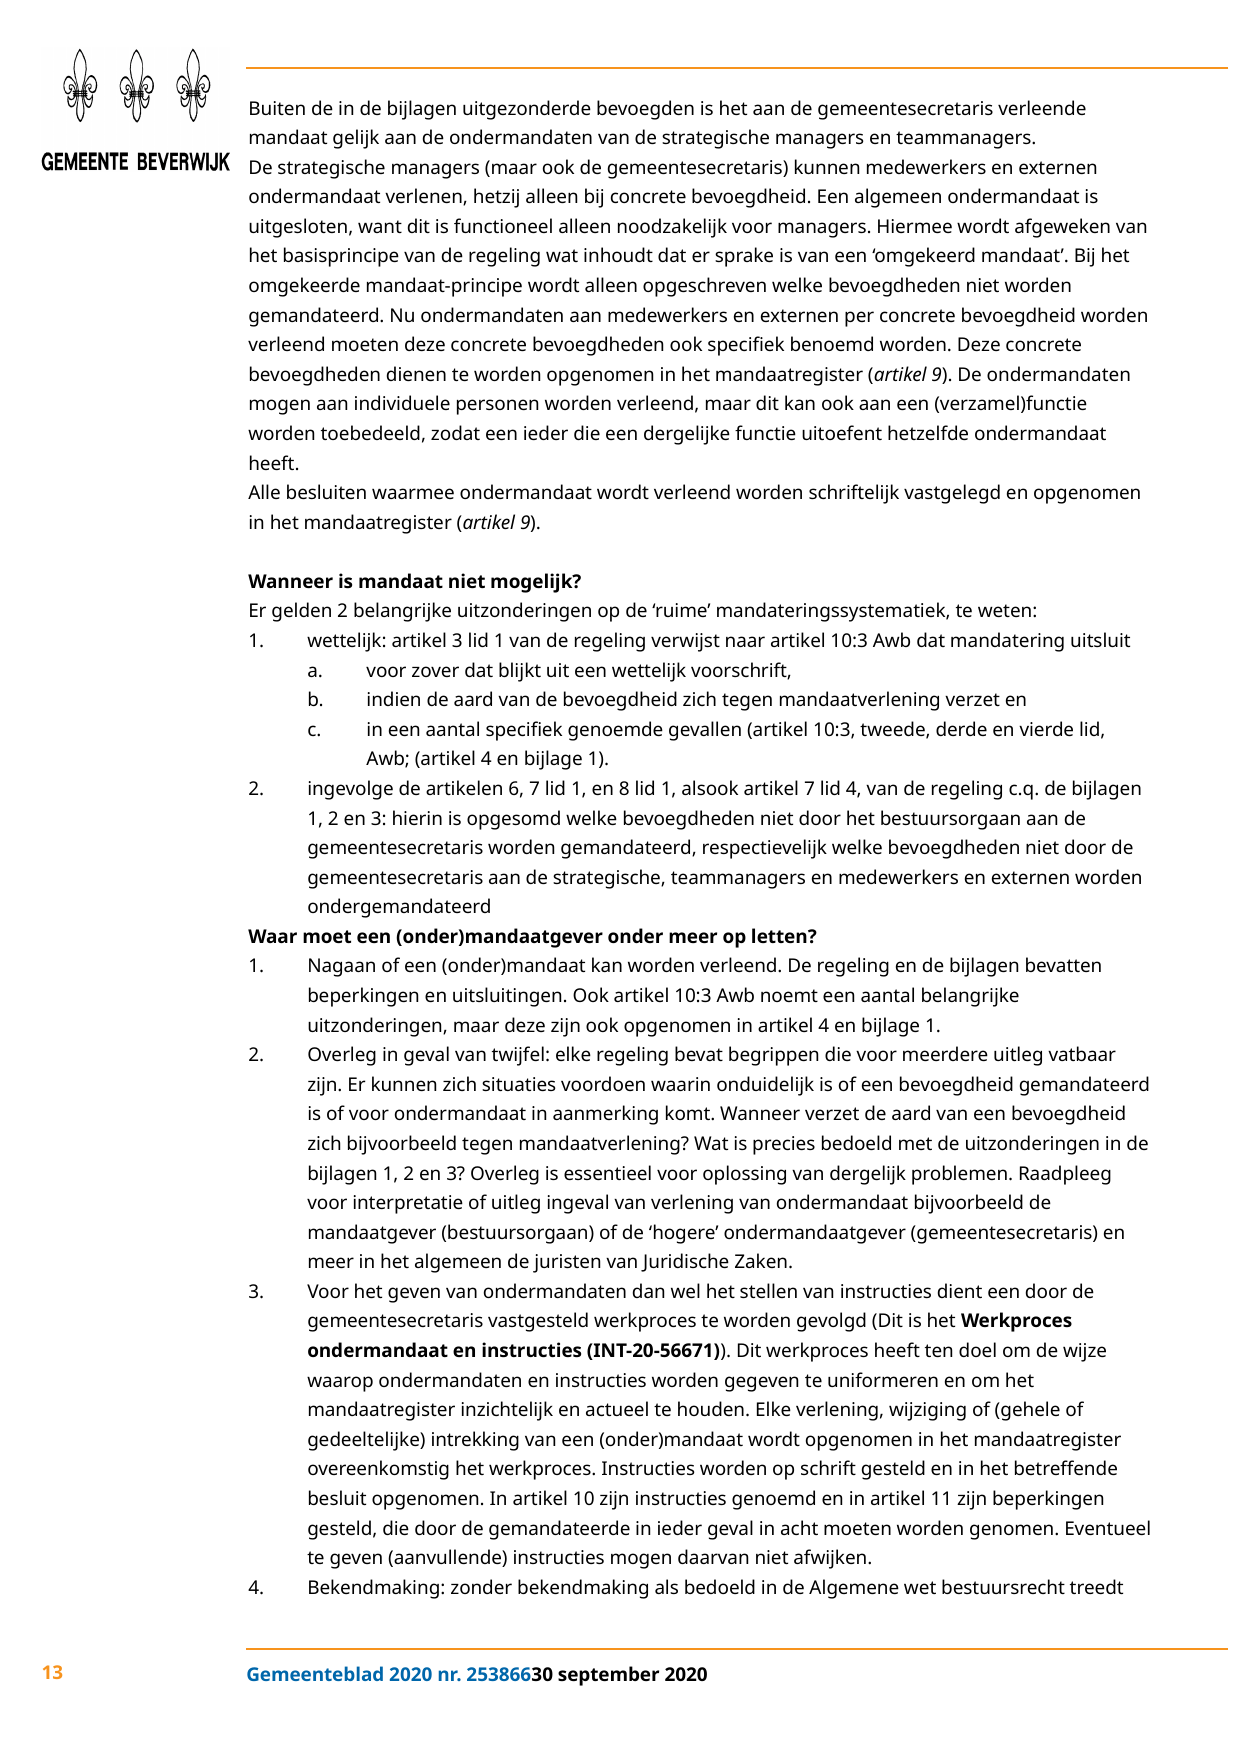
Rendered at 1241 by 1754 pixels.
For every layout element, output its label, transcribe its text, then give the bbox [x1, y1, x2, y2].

list ingevolge de artikelen 6, 7 lid 1, en 8 lid 1, alsook artikel 7 lid 4, van de regeling c.q. de bijlagen 1, 2 en 3: hierin is opgesomd welke bevoegdheden niet door het bestuursorgaan aan de gemeentesecretaris worden gemandateerd, respectievelijk welke bevoegdheden niet door de gemeentesecretaris aan de strategische, teammanagers en medewerkers en externen worden ondergemandateerd [248, 775, 1152, 919]
list Voor het geven van ondermandaten dan wel het stellen van instructies dient een door de gemeentesecretaris vastgesteld werkproces te worden gevolgd (Dit is het Werkproces ondermandaat en instructies (INT-20-56671)). Dit werkproces heeft ten doel om de wijze waarop ondermandaten en instructies worden gegeven te uniformeren en om het mandaatregister inzichtelijk en actueel te houden. Elke verlening, wijziging of (gehele of gedeeltelijke) intrekking van een (onder)mandaat wordt opgenomen in het mandaatregister overeenkomstig het werkproces. Instructies worden op schrift gesteld en in het betreffende besluit opgenomen. In artikel 10 zijn instructies genoemd en in artikel 11 zijn beperkingen gesteld, die door de gemandateerde in ieder geval in acht moeten worden genomen. Eventueel te geven (aanvullende) instructies mogen daarvan niet afwijken. [248, 1278, 1152, 1570]
list Bekendmaking: zonder bekendmaking als bedoeld in de Algemene wet bestuursrecht treedt [248, 1574, 1152, 1600]
text Waar moet een (onder)mandaatgever onder meer op letten? [248, 923, 1152, 949]
picture [41, 47, 231, 172]
list in een aantal specifiek genoemde gevallen (artikel 10:3, tweede, derde en vierde lid, Awb; (artikel 4 en bijlage 1). [307, 716, 1152, 771]
list Overleg in geval van twijfel: elke regeling bevat begrippen die voor meerdere uitleg vatbaar zijn. Er kunnen zich situaties voordoen waarin onduidelijk is of een bevoegdheid gemandateerd is of voor ondermandaat in aanmerking komt. Wanneer verzet de aard van een bevoegdheid zich bijvoorbeeld tegen mandaatverlening? Wat is precies bedoeld met de uitzonderingen in de bijlagen 1, 2 en 3? Overleg is essentieel voor oplossing van dergelijk problemen. Raadpleeg voor interpretatie of uitleg ingeval van verlening van ondermandaat bijvoorbeeld de mandaatgever (bestuursorgaan) of de ‘hogere’ ondermandaatgever (gemeentesecretaris) en meer in het algemeen de juristen van Juridische Zaken. [248, 1041, 1152, 1274]
list wettelijk: artikel 3 lid 1 van de regeling verwijst naar artikel 10:3 Awb dat mandatering uitsluit [248, 627, 1152, 653]
text Er gelden 2 belangrijke uitzonderingen op de ‘ruime’ mandateringssystematiek, te weten: [248, 598, 1152, 623]
list voor zover dat blijkt uit een wettelijk voorschrift, [307, 657, 1152, 683]
text Wanneer is mandaat niet mogelijk? [248, 568, 1152, 594]
list indien de aard van de bevoegdheid zich tegen mandaatverlening verzet en [307, 686, 1152, 712]
text Alle besluiten waarmee ondermandaat wordt verleend worden schriftelijk vastgelegd en opgenomen in het mandaatregister (artikel 9). [248, 479, 1152, 535]
text Buiten de in de bijlagen uitgezonderde bevoegden is het aan de gemeentesecretaris verleende mandaat gelijk aan de ondermandaten van de strategische managers en teammanagers. [248, 95, 1152, 150]
list Nagaan of een (onder)mandaat kan worden verleend. De regeling en de bijlagen bevatten beperkingen en uitsluitingen. Ook artikel 10:3 Awb noemt een aantal belangrijke uitzonderingen, maar deze zijn ook opgenomen in artikel 4 en bijlage 1. [248, 953, 1152, 1038]
text De strategische managers (maar ook de gemeentesecretaris) kunnen medewerkers en externen ondermandaat verlenen, hetzij alleen bij concrete bevoegdheid. Een algemeen ondermandaat is uitgesloten, want dit is functioneel alleen noodzakelijk voor managers. Hiermee wordt afgeweken van het basisprincipe van de regeling wat inhoudt dat er sprake is van een ‘omgekeerd mandaat’. Bij het omgekeerde mandaat-principe wordt alleen opgeschreven welke bevoegdheden niet worden gemandateerd. Nu ondermandaten aan medewerkers en externen per concrete bevoegdheid worden verleend moeten deze concrete bevoegdheden ook specifiek benoemd worden. Deze concrete bevoegdheden dienen te worden opgenomen in het mandaatregister (artikel 9). De ondermandaten mogen aan individuele personen worden verleend, maar dit kan ook aan een (verzamel)functie worden toebedeeld, zodat een ieder die een dergelijke functie uitoefent hetzelfde ondermandaat heeft. [248, 154, 1152, 476]
